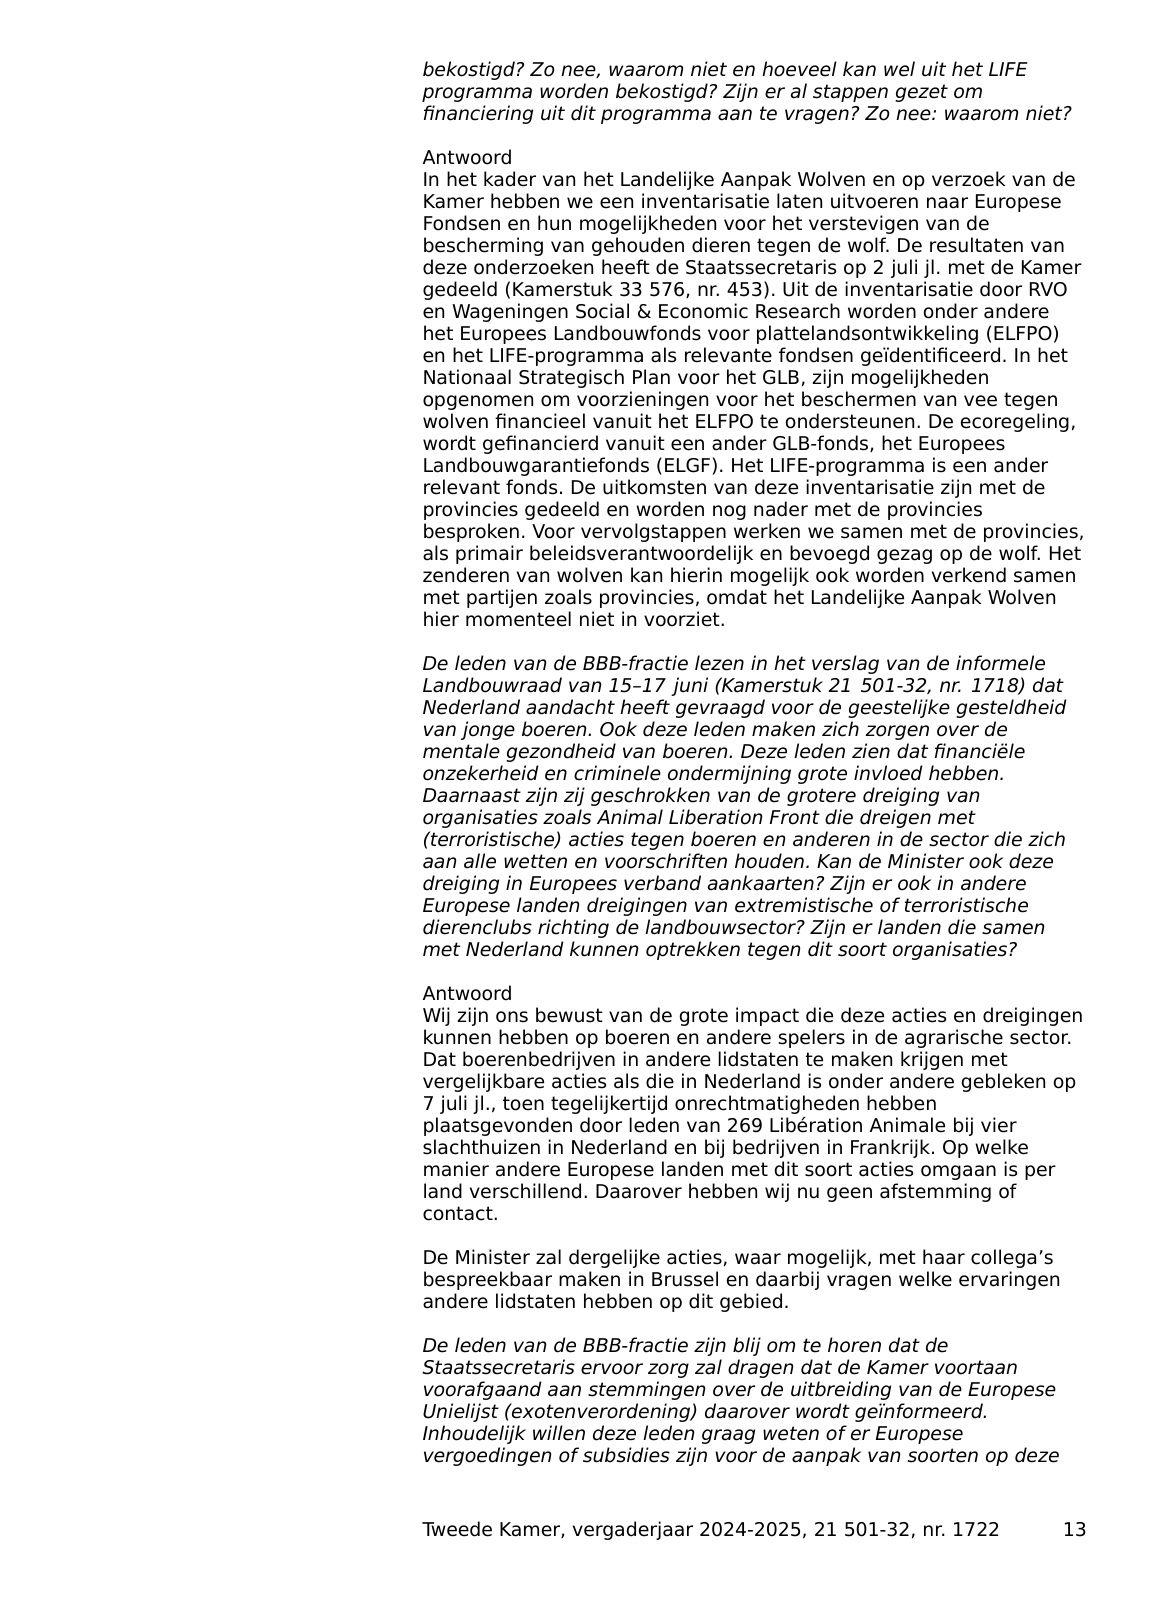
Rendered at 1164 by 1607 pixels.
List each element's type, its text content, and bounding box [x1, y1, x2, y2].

text In het kader van het Landelijke Aanpak Wolven en op verzoek van de Kamer hebben we een inventarisatie laten uitvoeren naar Europese Fondsen en hun mogelijkheden voor het verstevigen van de bescherming van gehouden dieren tegen de wolf. De resultaten van deze onderzoeken heeft de Staatssecretaris op 2 juli jl. met de Kamer gedeeld (Kamerstuk 33 576, nr. 453). Uit de inventarisatie door RVO en Wageningen Social & Economic Research worden onder andere het Europees Landbouwfonds voor plattelandsontwikkeling (ELFPO) en het LIFE-programma als relevante fondsen geïdentificeerd. In het Nationaal Strategisch Plan voor het GLB, zijn mogelijkheden opgenomen om voorzieningen voor het beschermen van vee tegen wolven financieel vanuit het ELFPO te ondersteunen. De ecoregeling, wordt gefinancierd vanuit een ander GLB-fonds, het Europees Landbouwgarantiefonds (ELGF). Het LIFE-programma is een ander relevant fonds. De uitkomsten van deze inventarisatie zijn met de provincies gedeeld en worden nog nader met de provincies besproken. Voor vervolgstappen werken we samen met de provincies, als primair beleidsverantwoordelijk en bevoegd gezag op de wolf. Het zenderen van wolven kan hierin mogelijk ook worden verkend samen met partijen zoals provincies, omdat het Landelijke Aanpak Wolven hier momenteel niet in voorziet. [422, 169, 1087, 631]
text De leden van de BBB-fractie zijn blij om te horen dat de Staatssecretaris ervoor zorg zal dragen dat de Kamer voortaan voorafgaand aan stemmingen over de uitbreiding van de Europese Unielijst (exotenverordening) daarover wordt geïnformeerd. Inhoudelijk willen deze leden graag weten of er Europese vergoedingen of subsidies zijn voor de aanpak van soorten op deze [422, 1335, 1087, 1467]
text Antwoord [422, 147, 1087, 169]
text De leden van de BBB-fractie lezen in het verslag van de informele Landbouwraad van 15–17 juni (Kamerstuk 21 501-32, nr. 1718) dat Nederland aandacht heeft gevraagd voor de geestelijke gesteldheid van jonge boeren. Ook deze leden maken zich zorgen over de mentale gezondheid van boeren. Deze leden zien dat financiële onzekerheid en criminele ondermijning grote invloed hebben. Daarnaast zijn zij geschrokken van de grotere dreiging van organisaties zoals Animal Liberation Front die dreigen met (terroristische) acties tegen boeren en anderen in de sector die zich aan alle wetten en voorschriften houden. Kan de Minister ook deze dreiging in Europees verband aankaarten? Zijn er ook in andere Europese landen dreigingen van extremistische of terroristische dierenclubs richting de landbouwsector? Zijn er landen die samen met Nederland kunnen optrekken tegen dit soort organisaties? [422, 653, 1087, 961]
text Wij zijn ons bewust van de grote impact die deze acties en dreigingen kunnen hebben op boeren en andere spelers in de agrarische sector. Dat boerenbedrijven in andere lidstaten te maken krijgen met vergelijkbare acties als die in Nederland is onder andere gebleken op 7 juli jl., toen tegelijkertijd onrechtmatigheden hebben plaatsgevonden door leden van 269 Libération Animale bij vier slachthuizen in Nederland en bij bedrijven in Frankrijk. Op welke manier andere Europese landen met dit soort acties omgaan is per land verschillend. Daarover hebben wij nu geen afstemming of contact. [422, 1005, 1087, 1224]
text bekostigd? Zo nee, waarom niet en hoeveel kan wel uit het LIFE programma worden bekostigd? Zijn er al stappen gezet om financiering uit dit programma aan te vragen? Zo nee: waarom niet? [422, 59, 1087, 125]
text Antwoord [422, 983, 1087, 1005]
text De Minister zal dergelijke acties, waar mogelijk, met haar collega’s bespreekbaar maken in Brussel en daarbij vragen welke ervaringen andere lidstaten hebben op dit gebied. [422, 1247, 1087, 1313]
